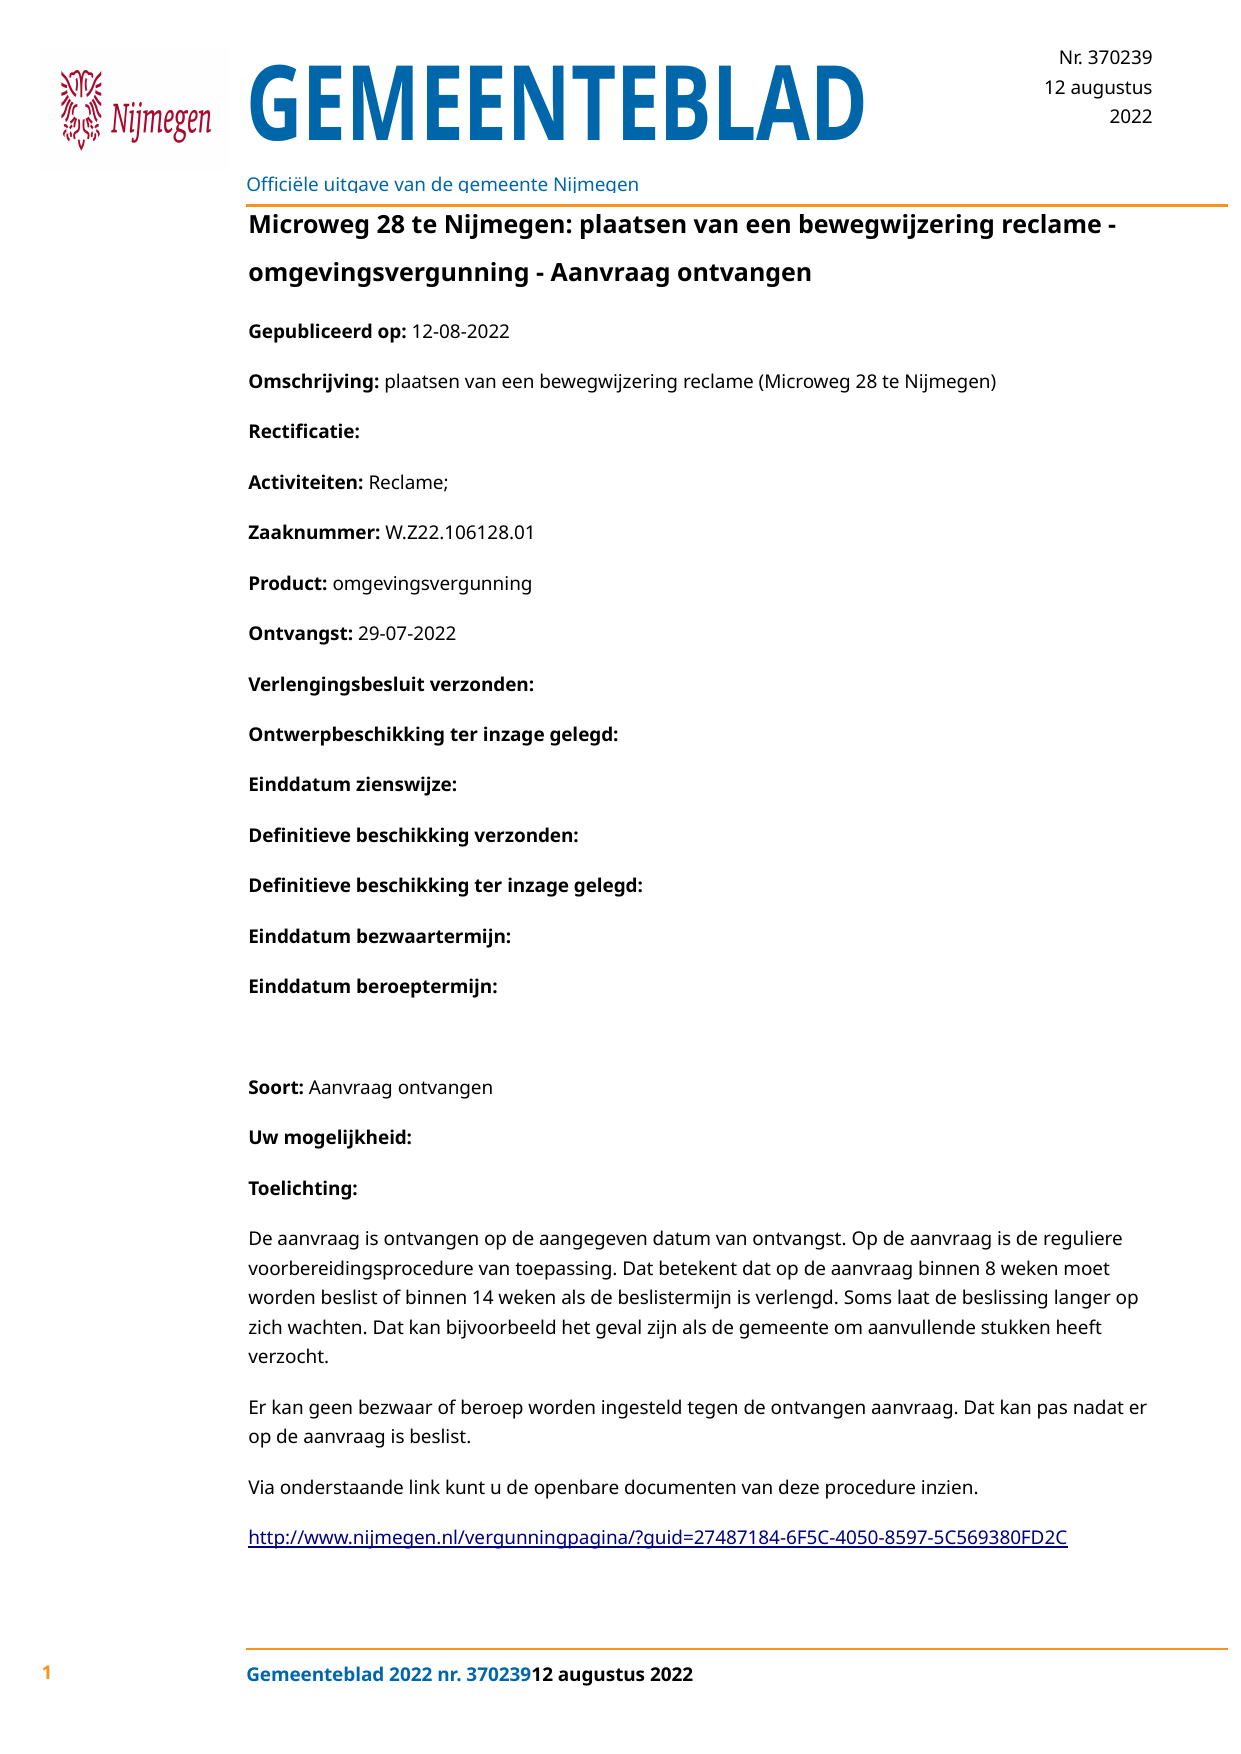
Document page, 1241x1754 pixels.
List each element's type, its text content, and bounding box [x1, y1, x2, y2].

text Ontwerpbeschikking ter inzage gelegd: [248, 721, 1152, 747]
text Rectificatie: [248, 419, 1152, 444]
text Uw mogelijkheid: [248, 1124, 1152, 1150]
text Verlengingsbesluit verzonden: [248, 671, 1152, 697]
text Omschrijving: plaatsen van een bewegwijzering reclame (Microweg 28 te Nijmegen) [248, 368, 1152, 394]
text Product: omgevingsvergunning [248, 570, 1152, 596]
text Er kan geen bezwaar of beroep worden ingesteld tegen de ontvangen aanvraag. Dat kan pas nadat er op de aanvraag is beslist. [248, 1394, 1152, 1449]
text Definitieve beschikking ter inzage gelegd: [248, 872, 1152, 898]
text Definitieve beschikking verzonden: [248, 822, 1152, 848]
text Ontvangst: 29-07-2022 [248, 620, 1152, 646]
text Soort: Aanvraag ontvangen [248, 1074, 1152, 1100]
text Zaaknummer: W.Z22.106128.01 [248, 519, 1152, 545]
text Einddatum beroeptermijn: [248, 973, 1152, 999]
text Activiteiten: Reclame; [248, 469, 1152, 495]
text http://www.nijmegen.nl/vergunningpagina/?guid=27487184-6F5C-4050-8597-5C569380FD2C [248, 1524, 1152, 1550]
text Toelichting: [248, 1175, 1152, 1201]
text Microweg 28 te Nijmegen: plaatsen van een bewegwijzering reclame - omgevingsvergunning - Aanvraag ontvangen [248, 207, 1152, 288]
text De aanvraag is ontvangen op de aangegeven datum van ontvangst. Op de aanvraag is de reguliere voorbereidingsprocedure van toepassing. Dat betekent dat op de aanvraag binnen 8 weken moet worden beslist of binnen 14 weken als de beslistermijn is verlengd. Soms laat de beslissing langer op zich wachten. Dat kan bijvoorbeeld het geval zijn als de gemeente om aanvullende stukken heeft verzocht. [248, 1225, 1152, 1369]
text Einddatum bezwaartermijn: [248, 923, 1152, 949]
picture [41, 47, 231, 172]
text Gepubliceerd op: 12-08-2022 [248, 318, 1152, 344]
text Via onderstaande link kunt u de openbare documenten van deze procedure inzien. [248, 1474, 1152, 1500]
text Einddatum zienswijze: [248, 772, 1152, 797]
